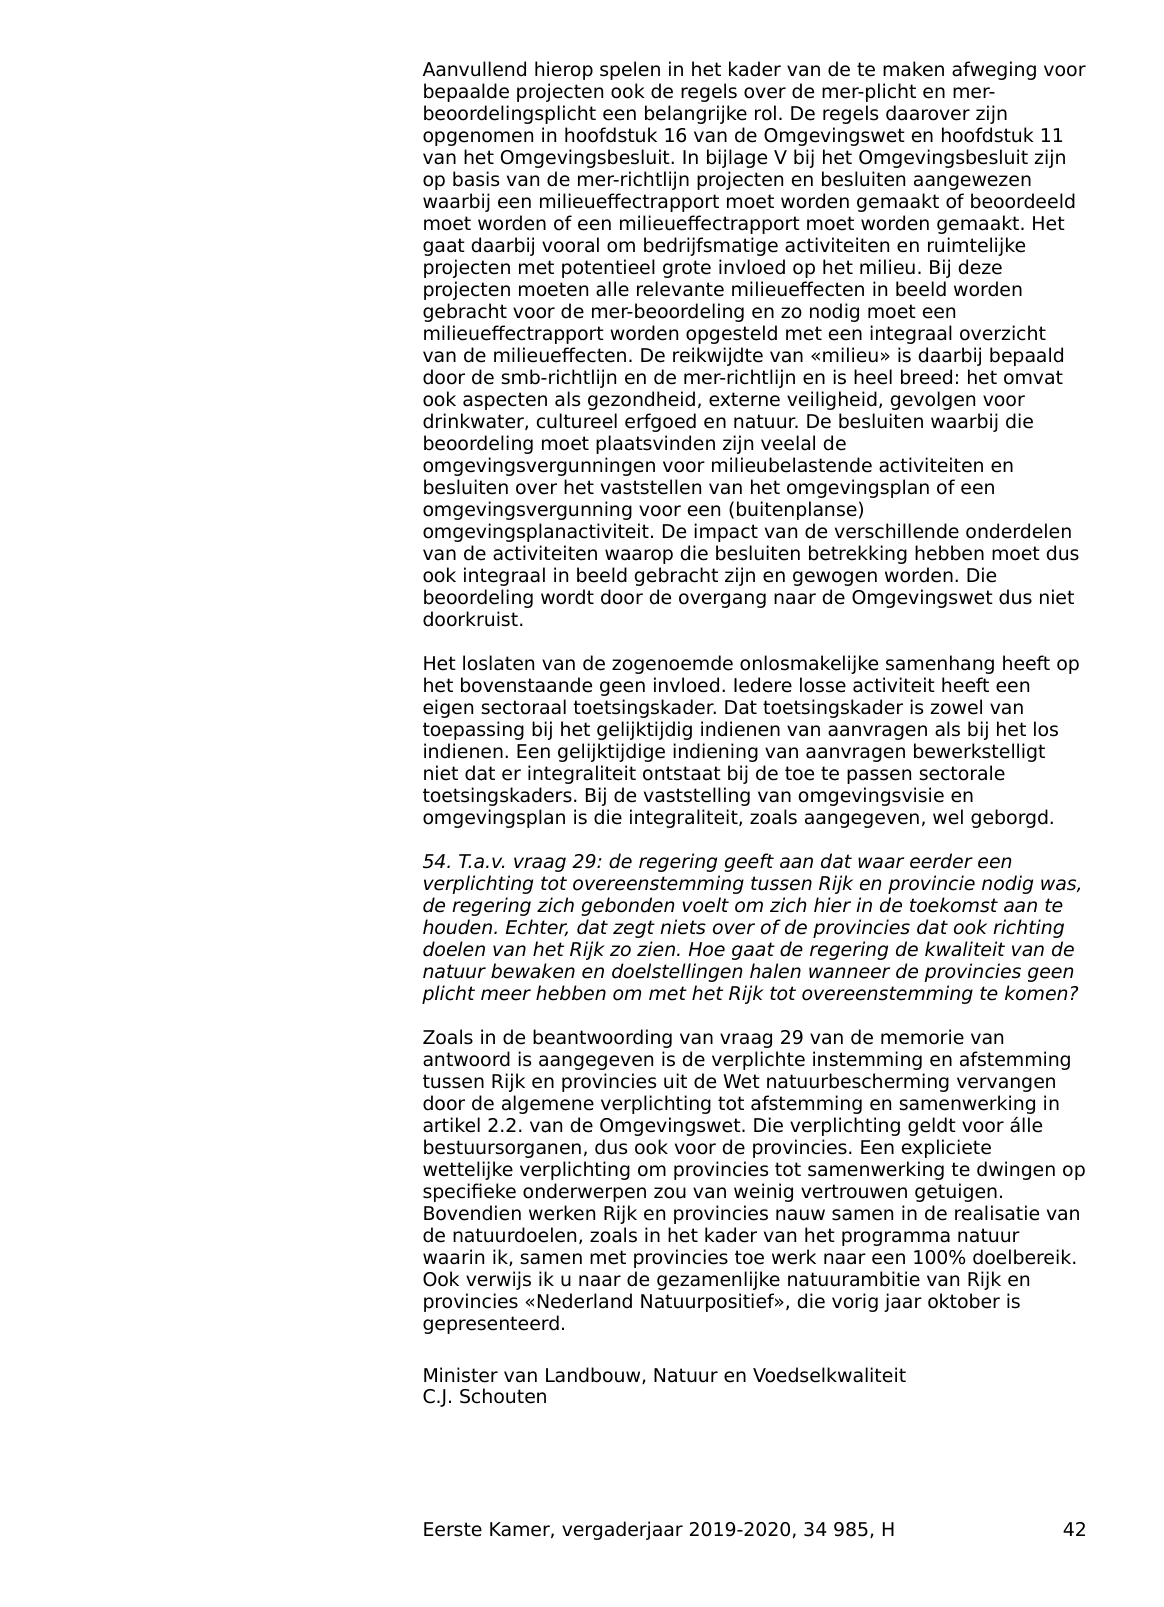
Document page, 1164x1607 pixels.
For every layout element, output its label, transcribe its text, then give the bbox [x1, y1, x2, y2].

text Aanvullend hierop spelen in het kader van de te maken afweging voor bepaalde projecten ook de regels over de mer-plicht en mer-beoordelingsplicht een belangrijke rol. De regels daarover zijn opgenomen in hoofdstuk 16 van de Omgevingswet en hoofdstuk 11 van het Omgevingsbesluit. In bijlage V bij het Omgevingsbesluit zijn op basis van de mer-richtlijn projecten en besluiten aangewezen waarbij een milieueffectrapport moet worden gemaakt of beoordeeld moet worden of een milieueffectrapport moet worden gemaakt. Het gaat daarbij vooral om bedrijfsmatige activiteiten en ruimtelijke projecten met potentieel grote invloed op het milieu. Bij deze projecten moeten alle relevante milieueffecten in beeld worden gebracht voor de mer-beoordeling en zo nodig moet een milieueffectrapport worden opgesteld met een integraal overzicht van de milieueffecten. De reikwijdte van «milieu» is daarbij bepaald door de smb-richtlijn en de mer-richtlijn en is heel breed: het omvat ook aspecten als gezondheid, externe veiligheid, gevolgen voor drinkwater, cultureel erfgoed en natuur. De besluiten waarbij die beoordeling moet plaatsvinden zijn veelal de omgevingsvergunningen voor milieubelastende activiteiten en besluiten over het vaststellen van het omgevingsplan of een omgevingsvergunning voor een (buitenplanse) omgevingsplanactiviteit. De impact van de verschillende onderdelen van de activiteiten waarop die besluiten betrekking hebben moet dus ook integraal in beeld gebracht zijn en gewogen worden. Die beoordeling wordt door de overgang naar de Omgevingswet dus niet doorkruist. [422, 59, 1087, 631]
text Minister van Landbouw, Natuur en Voedselkwaliteit C.J. Schouten [422, 1364, 1087, 1408]
subtitle 54. T.a.v. vraag 29: de regering geeft aan dat waar eerder een verplichting tot overeenstemming tussen Rijk en provincie nodig was, de regering zich gebonden voelt om zich hier in de toekomst aan te houden. Echter, dat zegt niets over of de provincies dat ook richting doelen van het Rijk zo zien. Hoe gaat de regering de kwaliteit van de natuur bewaken en doelstellingen halen wanneer de provincies geen plicht meer hebben om met het Rijk tot overeenstemming te komen? [422, 851, 1087, 1004]
text Zoals in de beantwoording van vraag 29 van de memorie van antwoord is aangegeven is de verplichte instemming en afstemming tussen Rijk en provincies uit de Wet natuurbescherming vervangen door de algemene verplichting tot afstemming en samenwerking in artikel 2.2. van de Omgevingswet. Die verplichting geldt voor álle bestuursorganen, dus ook voor de provincies. Een expliciete wettelijke verplichting om provincies tot samenwerking te dwingen op specifieke onderwerpen zou van weinig vertrouwen getuigen. Bovendien werken Rijk en provincies nauw samen in de realisatie van de natuurdoelen, zoals in het kader van het programma natuur waarin ik, samen met provincies toe werk naar een 100% doelbereik. Ook verwijs ik u naar de gezamenlijke natuurambitie van Rijk en provincies «Nederland Natuurpositief», die vorig jaar oktober is gepresenteerd. [422, 1027, 1087, 1334]
text Het loslaten van de zogenoemde onlosmakelijke samenhang heeft op het bovenstaande geen invloed. Iedere losse activiteit heeft een eigen sectoraal toetsingskader. Dat toetsingskader is zowel van toepassing bij het gelijktijdig indienen van aanvragen als bij het los indienen. Een gelijktijdige indiening van aanvragen bewerkstelligt niet dat er integraliteit ontstaat bij de toe te passen sectorale toetsingskaders. Bij de vaststelling van omgevingsvisie en omgevingsplan is die integraliteit, zoals aangegeven, wel geborgd. [422, 653, 1087, 828]
